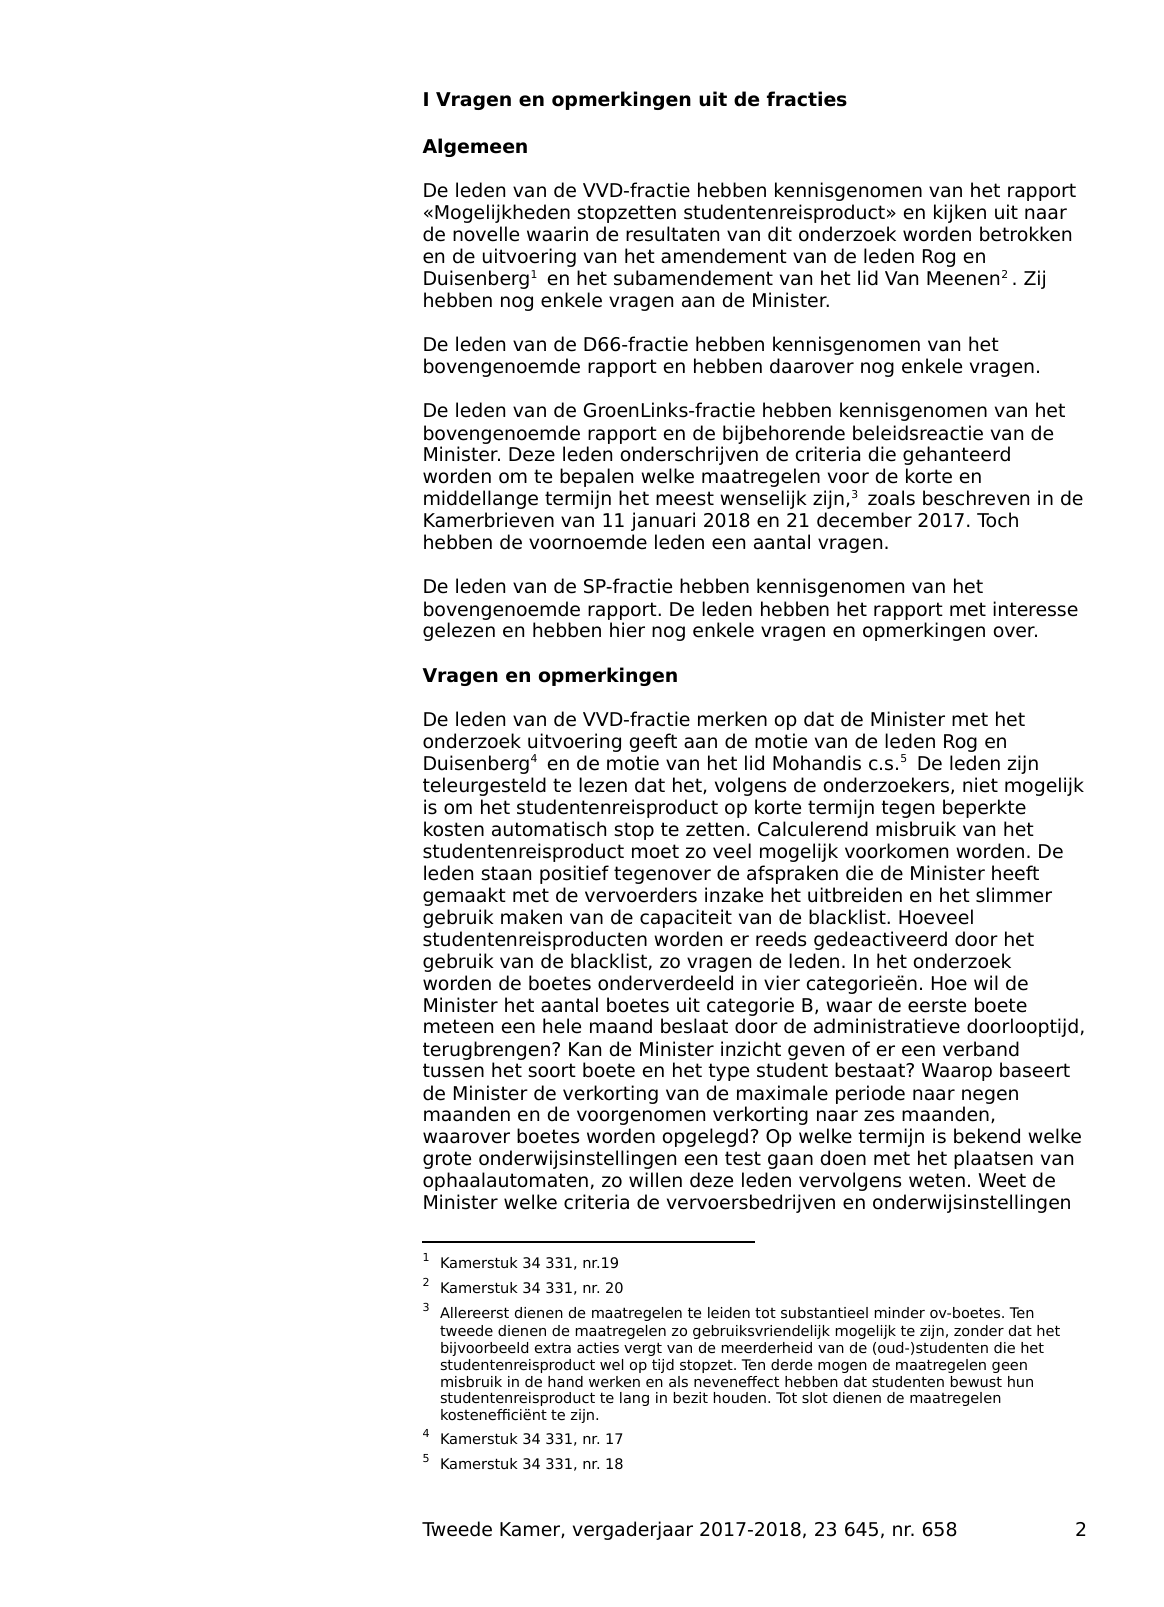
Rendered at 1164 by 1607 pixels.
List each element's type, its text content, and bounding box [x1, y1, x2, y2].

text Kamerstuk 34 331, nr. 20 [422, 1276, 1087, 1298]
text Kamerstuk 34 331, nr. 17 [422, 1427, 1087, 1449]
text De leden van de GroenLinks-fractie hebben kennisgenomen van het bovengenoemde rapport en de bijbehorende beleidsreactie van de Minister. Deze leden onderschrijven de criteria die gehanteerd worden om te bepalen welke maatregelen voor de korte en middellange termijn het meest wenselijk zijn, zoals beschreven in de Kamerbrieven van 11 januari 2018 en 21 december 2017. Toch hebben de voornoemde leden een aantal vragen. [422, 400, 1087, 554]
text De leden van de VVD-fractie merken op dat de Minister met het onderzoek uitvoering geeft aan de motie van de leden Rog en Duisenberg en de motie van het lid Mohandis c.s. De leden zijn teleurgesteld te lezen dat het, volgens de onderzoekers, niet mogelijk is om het studentenreisproduct op korte termijn tegen beperkte kosten automatisch stop te zetten. Calculerend misbruik van het studentenreisproduct moet zo veel mogelijk voorkomen worden. De leden staan positief tegenover de afspraken die de Minister heeft gemaakt met de vervoerders inzake het uitbreiden en het slimmer gebruik maken van de capaciteit van de blacklist. Hoeveel studentenreisproducten worden er reeds gedeactiveerd door het gebruik van de blacklist, zo vragen de leden. In het onderzoek worden de boetes onderverdeeld in vier categorieën. Hoe wil de Minister het aantal boetes uit categorie B, waar de eerste boete meteen een hele maand beslaat door de administratieve doorlooptijd, terugbrengen? Kan de Minister inzicht geven of er een verband tussen het soort boete en het type student bestaat? Waarop baseert de Minister de verkorting van de maximale periode naar negen maanden en de voorgenomen verkorting naar zes maanden, waarover boetes worden opgelegd? Op welke termijn is bekend welke grote onderwijsinstellingen een test gaan doen met het plaatsen van ophaalautomaten, zo willen deze leden vervolgens weten. Weet de Minister welke criteria de vervoersbedrijven en onderwijsinstellingen [422, 709, 1087, 1214]
subtitle Algemeen [422, 136, 1087, 158]
text Kamerstuk 34 331, nr. 18 [422, 1452, 1087, 1474]
text De leden van de D66-fractie hebben kennisgenomen van het bovengenoemde rapport en hebben daarover nog enkele vragen. [422, 334, 1087, 378]
subtitle I Vragen en opmerkingen uit de fracties [422, 89, 1087, 111]
text De leden van de VVD-fractie hebben kennisgenomen van het rapport «Mogelijkheden stopzetten studentenreisproduct» en kijken uit naar de novelle waarin de resultaten van dit onderzoek worden betrokken en de uitvoering van het amendement van de leden Rog en Duisenberg en het subamendement van het lid Van Meenen. Zij hebben nog enkele vragen aan de Minister. [422, 180, 1087, 312]
text Kamerstuk 34 331, nr.19 [422, 1251, 1087, 1273]
text Allereerst dienen de maatregelen te leiden tot substantieel minder ov-boetes. Ten tweede dienen de maatregelen zo gebruiksvriendelijk mogelijk te zijn, zonder dat het bijvoorbeeld extra acties vergt van de meerderheid van de (oud-)studenten die het studentenreisproduct wel op tijd stopzet. Ten derde mogen de maatregelen geen misbruik in de hand werken en als neveneffect hebben dat studenten bewust hun studentenreisproduct te lang in bezit houden. Tot slot dienen de maatregelen kostenefficiënt te zijn. [422, 1301, 1087, 1424]
subtitle Vragen en opmerkingen [422, 664, 1087, 687]
text De leden van de SP-fractie hebben kennisgenomen van het bovengenoemde rapport. De leden hebben het rapport met interesse gelezen en hebben hier nog enkele vragen en opmerkingen over. [422, 576, 1087, 642]
